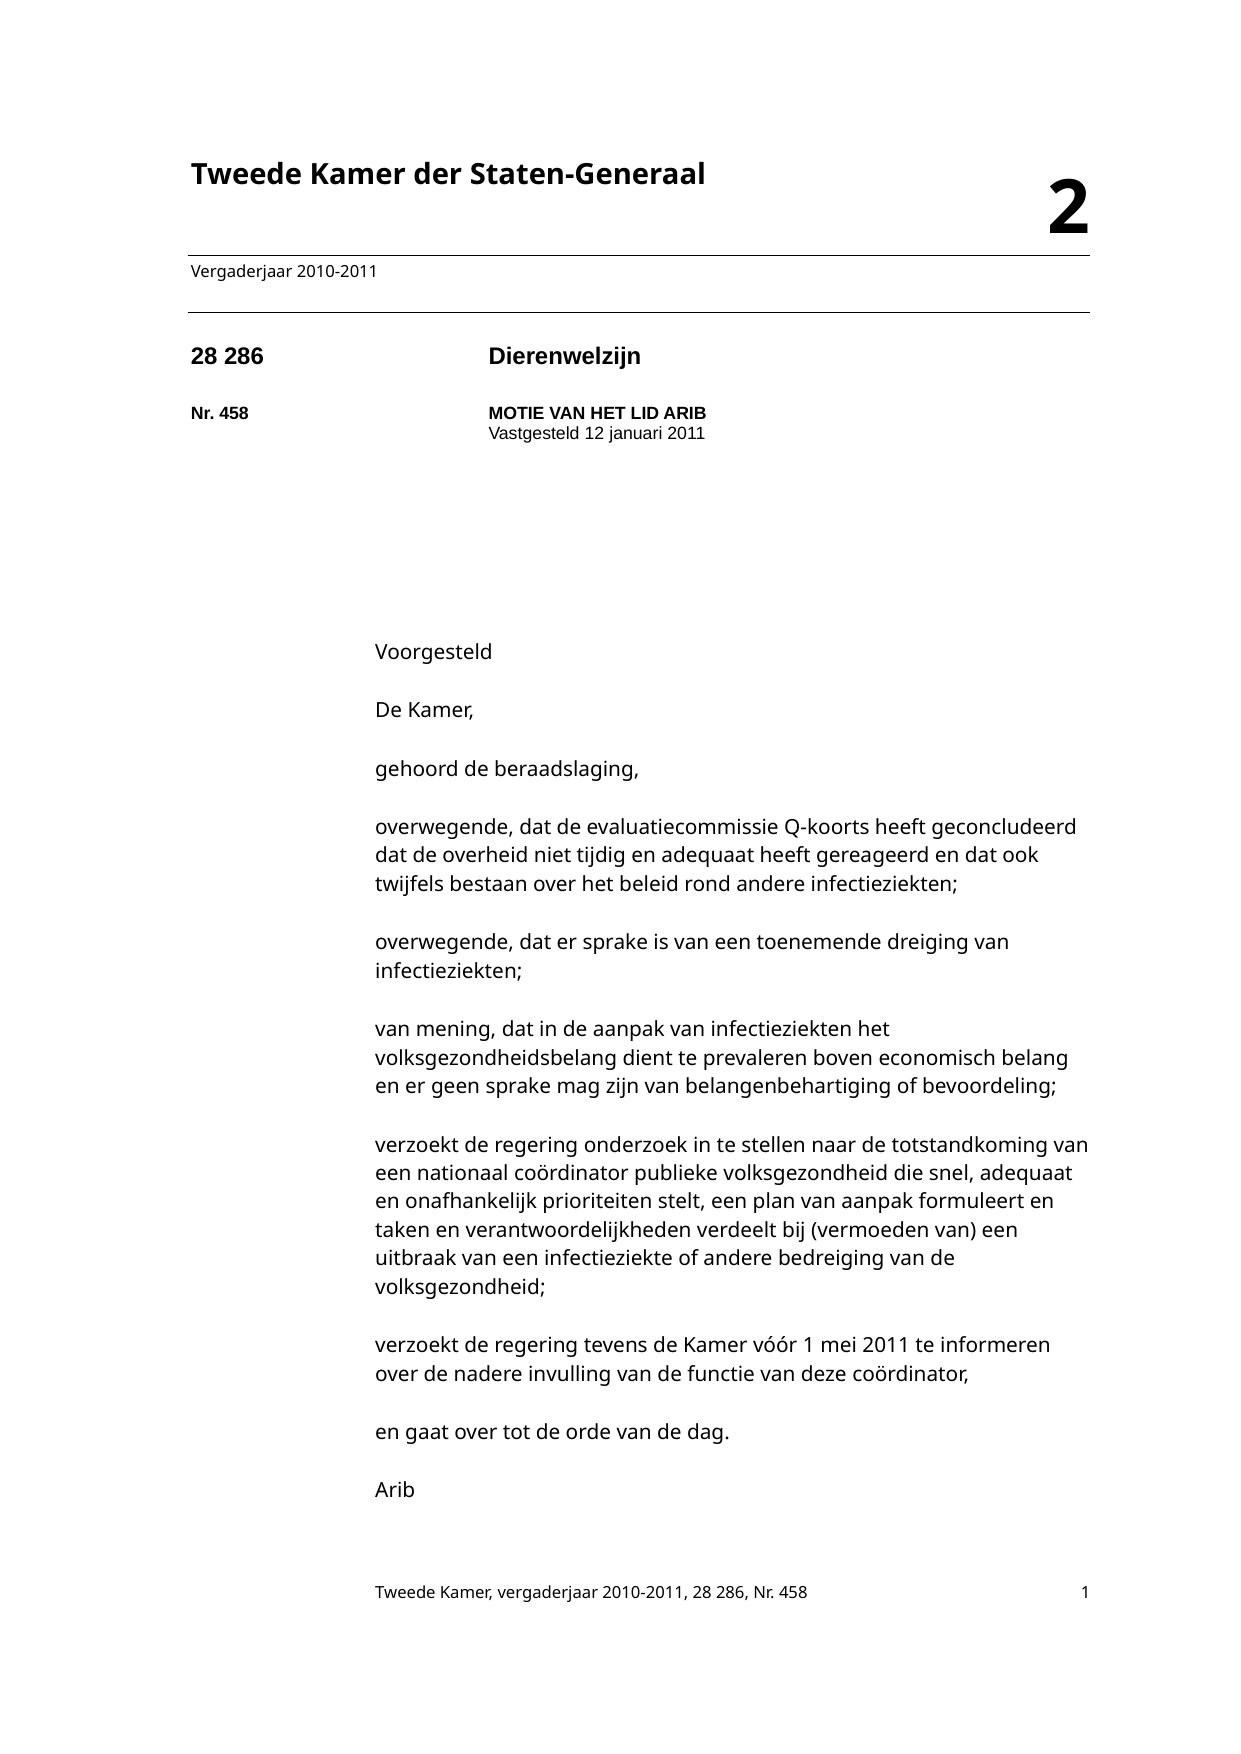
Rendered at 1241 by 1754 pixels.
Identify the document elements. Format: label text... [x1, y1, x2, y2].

text Voorgesteld [375, 637, 1090, 665]
text overwegende, dat er sprake is van een toenemende dreiging van infectieziekten; [375, 927, 1090, 984]
text De Kamer, [375, 695, 1090, 724]
text overwegende, dat de evaluatiecommissie Q-koorts heeft geconcludeerd dat de overheid niet tijdig en adequaat heeft gereageerd en dat ook twijfels bestaan over het beleid rond andere infectieziekten; [375, 812, 1090, 897]
table_cell [188, 313, 485, 339]
text gehoord de beraadslaging, [375, 754, 1090, 782]
table_header 2 [910, 150, 1090, 255]
text en gaat over tot de orde van de dag. [375, 1417, 1090, 1446]
table_cell 28 286 [188, 339, 485, 399]
table_header Tweede Kamer der Staten-Generaal [188, 150, 909, 255]
table_cell [485, 256, 1090, 312]
text verzoekt de regering tevens de Kamer vóór 1 mei 2011 te informeren over de nadere invulling van de functie van deze coördinator, [375, 1330, 1090, 1387]
table_cell Dierenwelzijn [485, 339, 1090, 399]
table_cell [485, 313, 1090, 339]
text van mening, dat in de aanpak van infectieziekten het volksgezondheidsbelang dient te prevaleren boven economisch belang en er geen sprake mag zijn van belangenbehartiging of bevoordeling; [375, 1014, 1090, 1100]
text verzoekt de regering onderzoek in te stellen naar de totstandkoming van een nationaal coördinator publieke volksgezondheid die snel, adequaat en onafhankelijk prioriteiten stelt, een plan van aanpak formuleert en taken en verantwoordelijkheden verdeelt bij (vermoeden van) een uitbraak van een infectieziekte of andere bedreiging van de volksgezondheid; [375, 1130, 1090, 1300]
text Arib [375, 1476, 1090, 1504]
table_cell Nr. 458 [188, 399, 485, 518]
table_cell MOTIE VAN HET LID ARIB Vastgesteld 12 januari 2011 [485, 399, 1090, 518]
table_cell Vergaderjaar 2010-2011 [188, 256, 485, 312]
